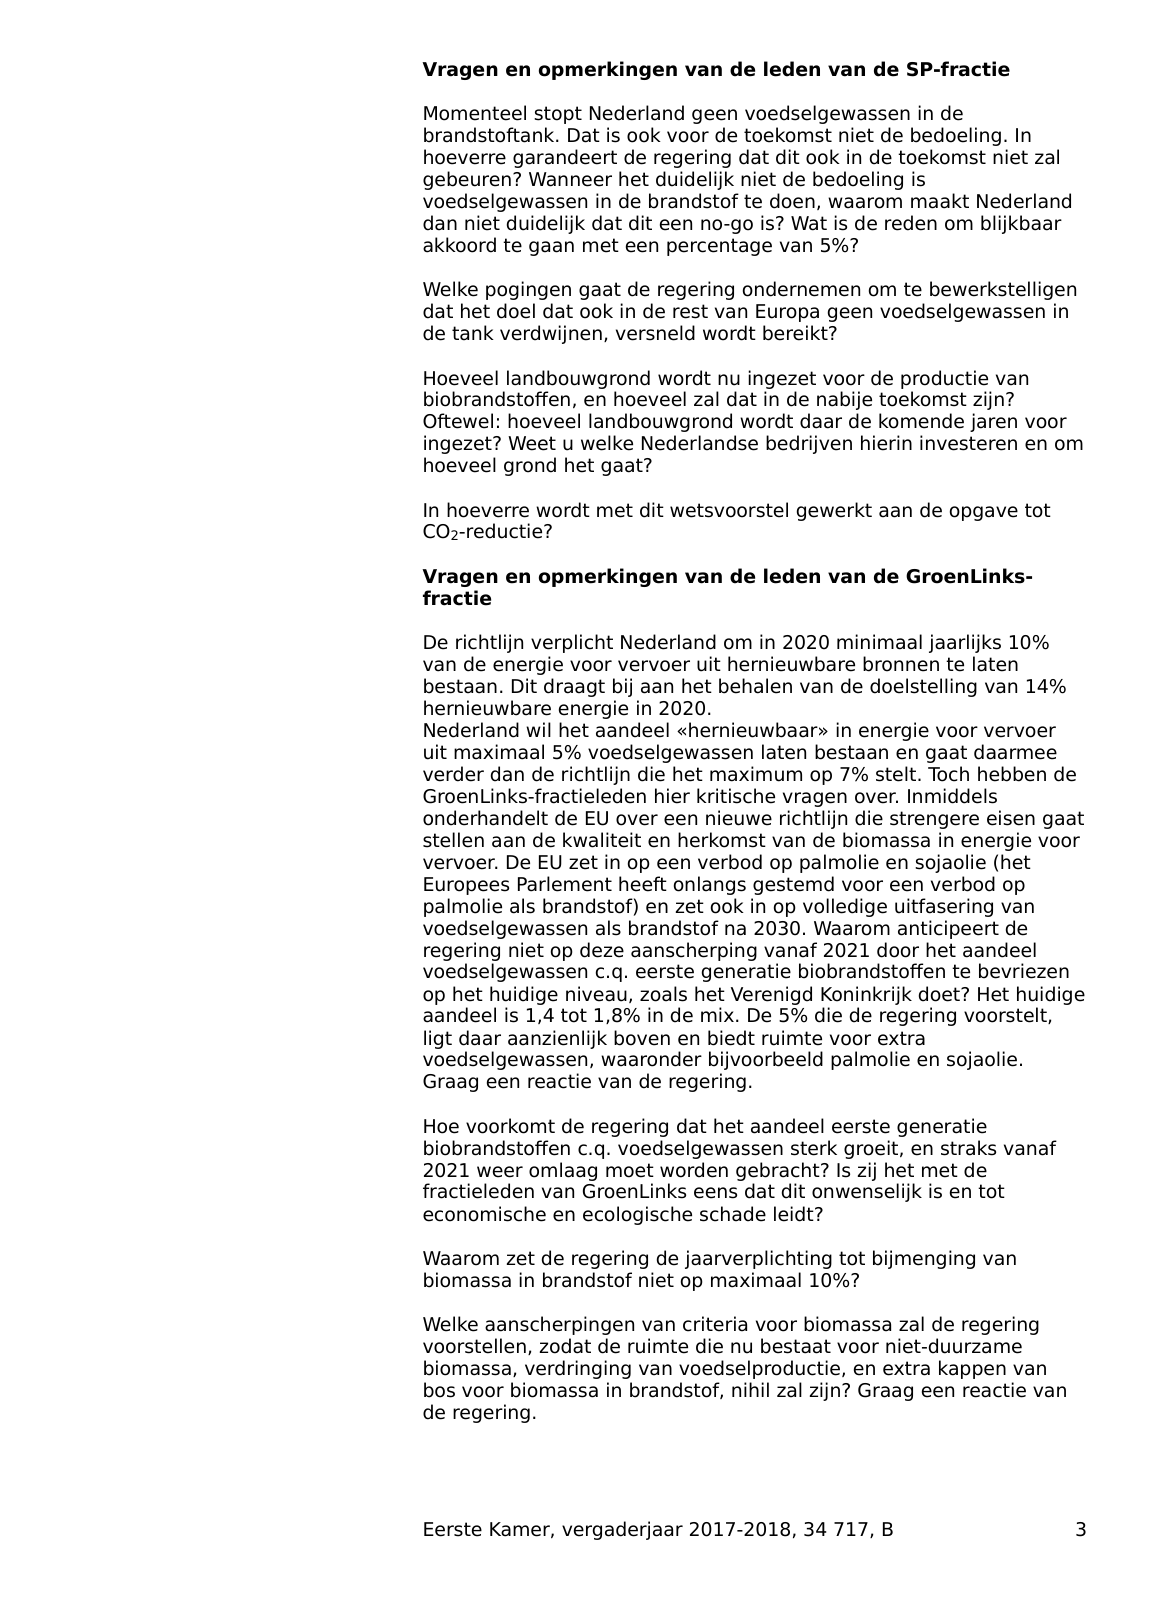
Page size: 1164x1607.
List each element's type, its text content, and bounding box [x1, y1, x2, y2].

text In hoeverre wordt met dit wetsvoorstel gewerkt aan de opgave tot CO2-reductie? [422, 499, 1087, 543]
subtitle Vragen en opmerkingen van de leden van de SP-fractie [422, 59, 1087, 81]
text Hoe voorkomt de regering dat het aandeel eerste generatie biobrandstoffen c.q. voedselgewassen sterk groeit, en straks vanaf 2021 weer omlaag moet worden gebracht? Is zij het met de fractieleden van GroenLinks eens dat dit onwenselijk is en tot economische en ecologische schade leidt? [422, 1116, 1087, 1225]
text Hoeveel landbouwgrond wordt nu ingezet voor de productie van biobrandstoffen, en hoeveel zal dat in de nabije toekomst zijn? Oftewel: hoeveel landbouwgrond wordt daar de komende jaren voor ingezet? Weet u welke Nederlandse bedrijven hierin investeren en om hoeveel grond het gaat? [422, 367, 1087, 477]
text Welke pogingen gaat de regering ondernemen om te bewerkstelligen dat het doel dat ook in de rest van Europa geen voedselgewassen in de tank verdwijnen, versneld wordt bereikt? [422, 279, 1087, 345]
text Welke aanscherpingen van criteria voor biomassa zal de regering voorstellen, zodat de ruimte die nu bestaat voor niet-duurzame biomassa, verdringing van voedselproductie, en extra kappen van bos voor biomassa in brandstof, nihil zal zijn? Graag een reactie van de regering. [422, 1314, 1087, 1424]
text Waarom zet de regering de jaarverplichting tot bijmenging van biomassa in brandstof niet op maximaal 10%? [422, 1248, 1087, 1292]
text Nederland wil het aandeel «hernieuwbaar» in energie voor vervoer uit maximaal 5% voedselgewassen laten bestaan en gaat daarmee verder dan de richtlijn die het maximum op 7% stelt. Toch hebben de GroenLinks-fractieleden hier kritische vragen over. Inmiddels onderhandelt de EU over een nieuwe richtlijn die strengere eisen gaat stellen aan de kwaliteit en herkomst van de biomassa in energie voor vervoer. De EU zet in op een verbod op palmolie en sojaolie (het Europees Parlement heeft onlangs gestemd voor een verbod op palmolie als brandstof) en zet ook in op volledige uitfasering van voedselgewassen als brandstof na 2030. Waarom anticipeert de regering niet op deze aanscherping vanaf 2021 door het aandeel voedselgewassen c.q. eerste generatie biobrandstoffen te bevriezen op het huidige niveau, zoals het Verenigd Koninkrijk doet? Het huidige aandeel is 1,4 tot 1,8% in de mix. De 5% die de regering voorstelt, ligt daar aanzienlijk boven en biedt ruimte voor extra voedselgewassen, waaronder bijvoorbeeld palmolie en sojaolie. Graag een reactie van de regering. [422, 720, 1087, 1093]
text De richtlijn verplicht Nederland om in 2020 minimaal jaarlijks 10% van de energie voor vervoer uit hernieuwbare bronnen te laten bestaan. Dit draagt bij aan het behalen van de doelstelling van 14% hernieuwbare energie in 2020. [422, 632, 1087, 720]
subtitle Vragen en opmerkingen van de leden van de GroenLinks-fractie [422, 566, 1087, 609]
text Momenteel stopt Nederland geen voedselgewassen in de brandstoftank. Dat is ook voor de toekomst niet de bedoeling. In hoeverre garandeert de regering dat dit ook in de toekomst niet zal gebeuren? Wanneer het duidelijk niet de bedoeling is voedselgewassen in de brandstof te doen, waarom maakt Nederland dan niet duidelijk dat dit een no-go is? Wat is de reden om blijkbaar akkoord te gaan met een percentage van 5%? [422, 103, 1087, 257]
